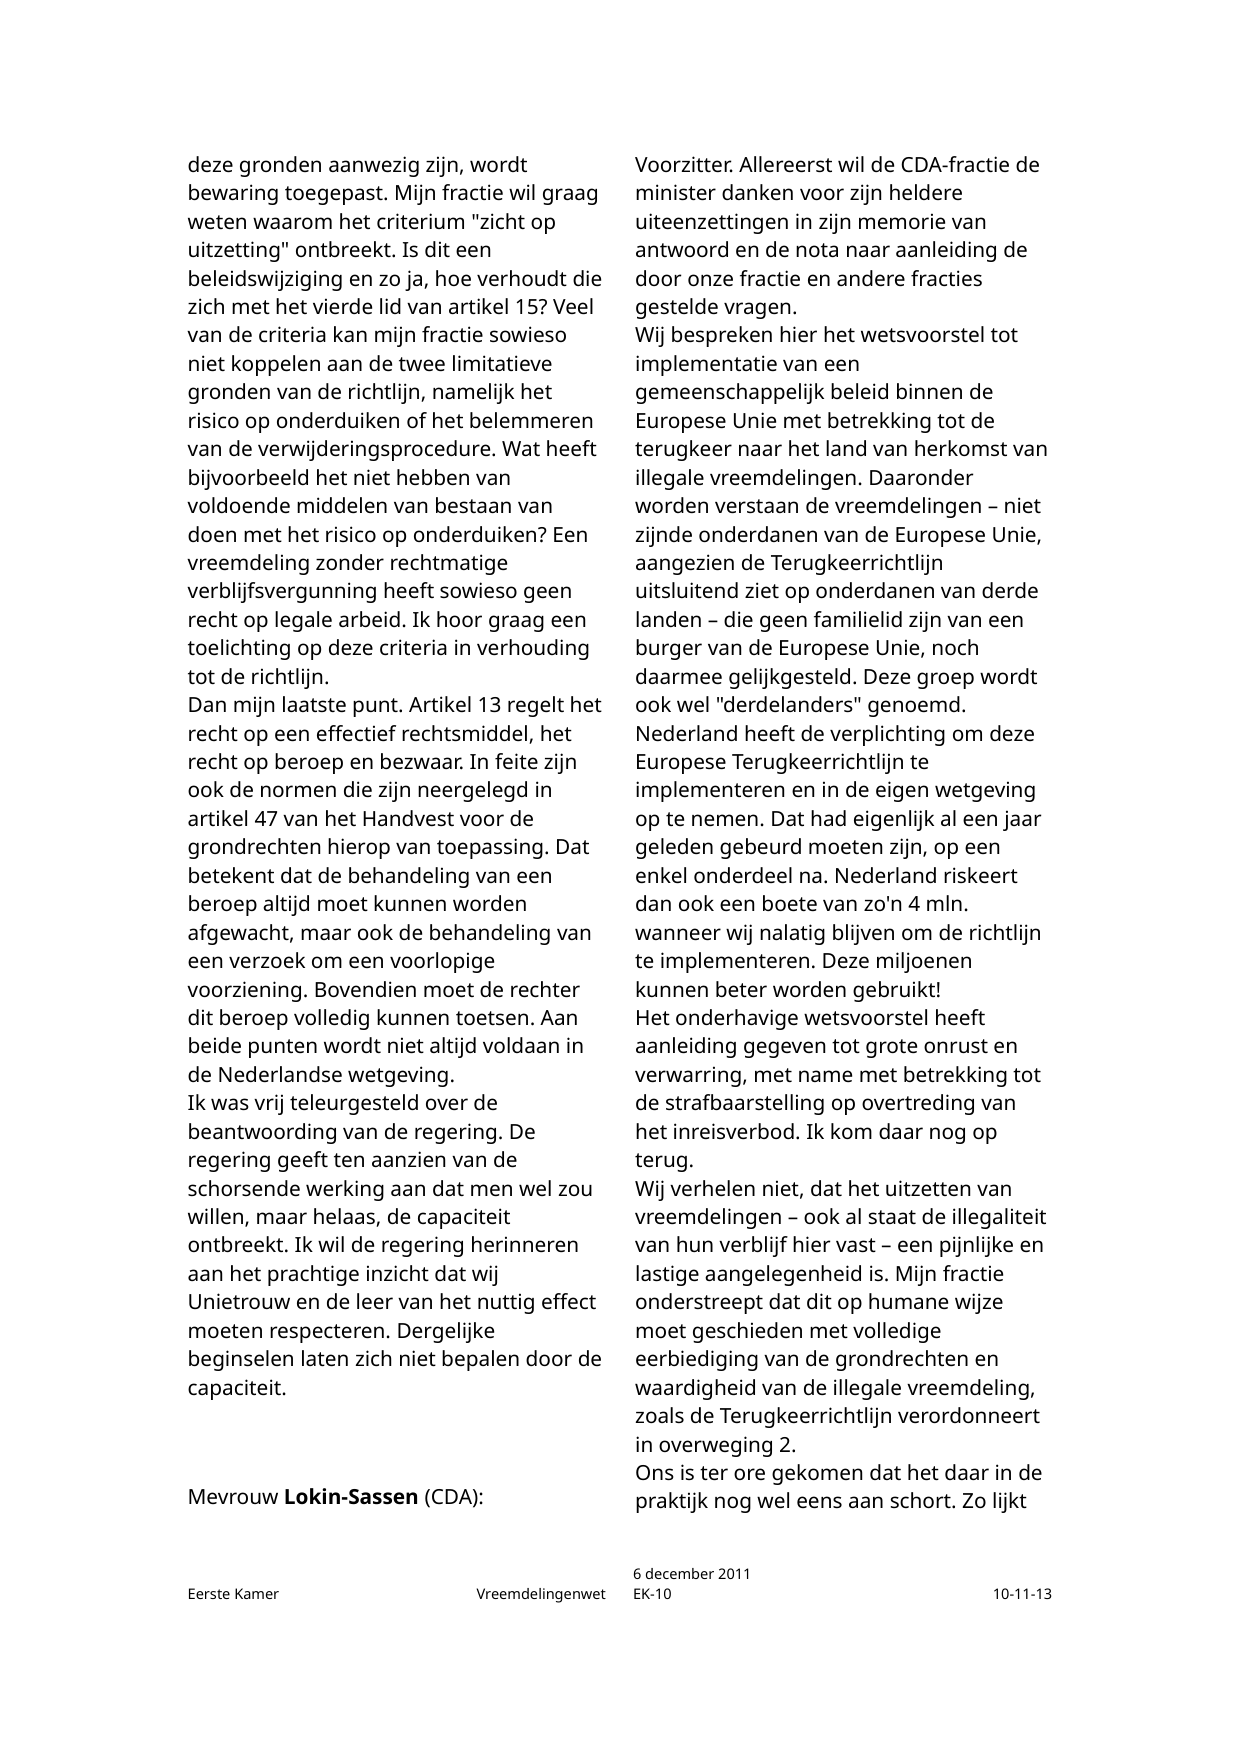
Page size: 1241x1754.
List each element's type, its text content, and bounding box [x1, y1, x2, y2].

text Ons is ter ore gekomen dat het daar in de praktijk nog wel eens aan schort. Zo lijkt [635, 1458, 1053, 1515]
text Wij bespreken hier het wetsvoorstel tot implementatie van een gemeenschappelijk beleid binnen de Europese Unie met betrekking tot de terugkeer naar het land van herkomst van illegale vreemdelingen. Daaronder worden verstaan de vreemdelingen – niet zijnde onderdanen van de Europese Unie, aangezien de Terugkeerrichtlijn uitsluitend ziet op onderdanen van derde landen – die geen familielid zijn van een burger van de Europese Unie, noch daarmee gelijkgesteld. Deze groep wordt ook wel "derdelanders" genoemd. [635, 321, 1053, 719]
text deze gronden aanwezig zijn, wordt bewaring toegepast. Mijn fractie wil graag weten waarom het criterium "zicht op uitzetting" ontbreekt. Is dit een beleidswijziging en zo ja, hoe verhoudt die zich met het vierde lid van artikel 15? Veel van de criteria kan mijn fractie sowieso niet koppelen aan de twee limitatieve gronden van de richtlijn, namelijk het risico op onderduiken of het belemmeren van de verwijderingsprocedure. Wat heeft bijvoorbeeld het niet hebben van voldoende middelen van bestaan van doen met het risico op onderduiken? Een vreemdeling zonder rechtmatige verblijfsvergunning heeft sowieso geen recht op legale arbeid. Ik hoor graag een toelichting op deze criteria in verhouding tot de richtlijn. [187, 150, 605, 690]
text Dan mijn laatste punt. Artikel 13 regelt het recht op een effectief rechtsmiddel, het recht op beroep en bezwaar. In feite zijn ook de normen die zijn neergelegd in artikel 47 van het Handvest voor de grondrechten hierop van toepassing. Dat betekent dat de behandeling van een beroep altijd moet kunnen worden afgewacht, maar ook de behandeling van een verzoek om een voorlopige voorziening. Bovendien moet de rechter dit beroep volledig kunnen toetsen. Aan beide punten wordt niet altijd voldaan in de Nederlandse wetgeving. [187, 690, 605, 1088]
text Ik was vrij teleurgesteld over de beantwoording van de regering. De regering geeft ten aanzien van de schorsende werking aan dat men wel zou willen, maar helaas, de capaciteit ontbreekt. Ik wil de regering herinneren aan het prachtige inzicht dat wij Unietrouw en de leer van het nuttig effect moeten respecteren. Dergelijke beginselen laten zich niet bepalen door de capaciteit. [187, 1088, 605, 1401]
text Het onderhavige wetsvoorstel heeft aanleiding gegeven tot grote onrust en verwarring, met name met betrekking tot de strafbaarstelling op overtreding van het inreisverbod. Ik kom daar nog op terug. [635, 1003, 1053, 1174]
text Wij verhelen niet, dat het uitzetten van vreemdelingen – ook al staat de illegaliteit van hun verblijf hier vast – een pijnlijke en lastige aangelegenheid is. Mijn fractie onderstreept dat dit op humane wijze moet geschieden met volledige eerbiediging van de grondrechten en waardigheid van de illegale vreemdeling, zoals de Terugkeerrichtlijn verordonneert in overweging 2. [635, 1174, 1053, 1458]
text Mevrouw Lokin-Sassen (CDA): [187, 1482, 605, 1511]
text Nederland heeft de verplichting om deze Europese Terugkeerrichtlijn te implementeren en in de eigen wetgeving op te nemen. Dat had eigenlijk al een jaar geleden gebeurd moeten zijn, op een enkel onderdeel na. Nederland riskeert dan ook een boete van zo'n 4 mln. wanneer wij nalatig blijven om de richtlijn te implementeren. Deze miljoenen kunnen beter worden gebruikt! [635, 719, 1053, 1003]
text Voorzitter. Allereerst wil de CDA-fractie de minister danken voor zijn heldere uiteenzettingen in zijn memorie van antwoord en de nota naar aanleiding de door onze fractie en andere fracties gestelde vragen. [635, 150, 1053, 321]
text  [187, 1431, 605, 1460]
